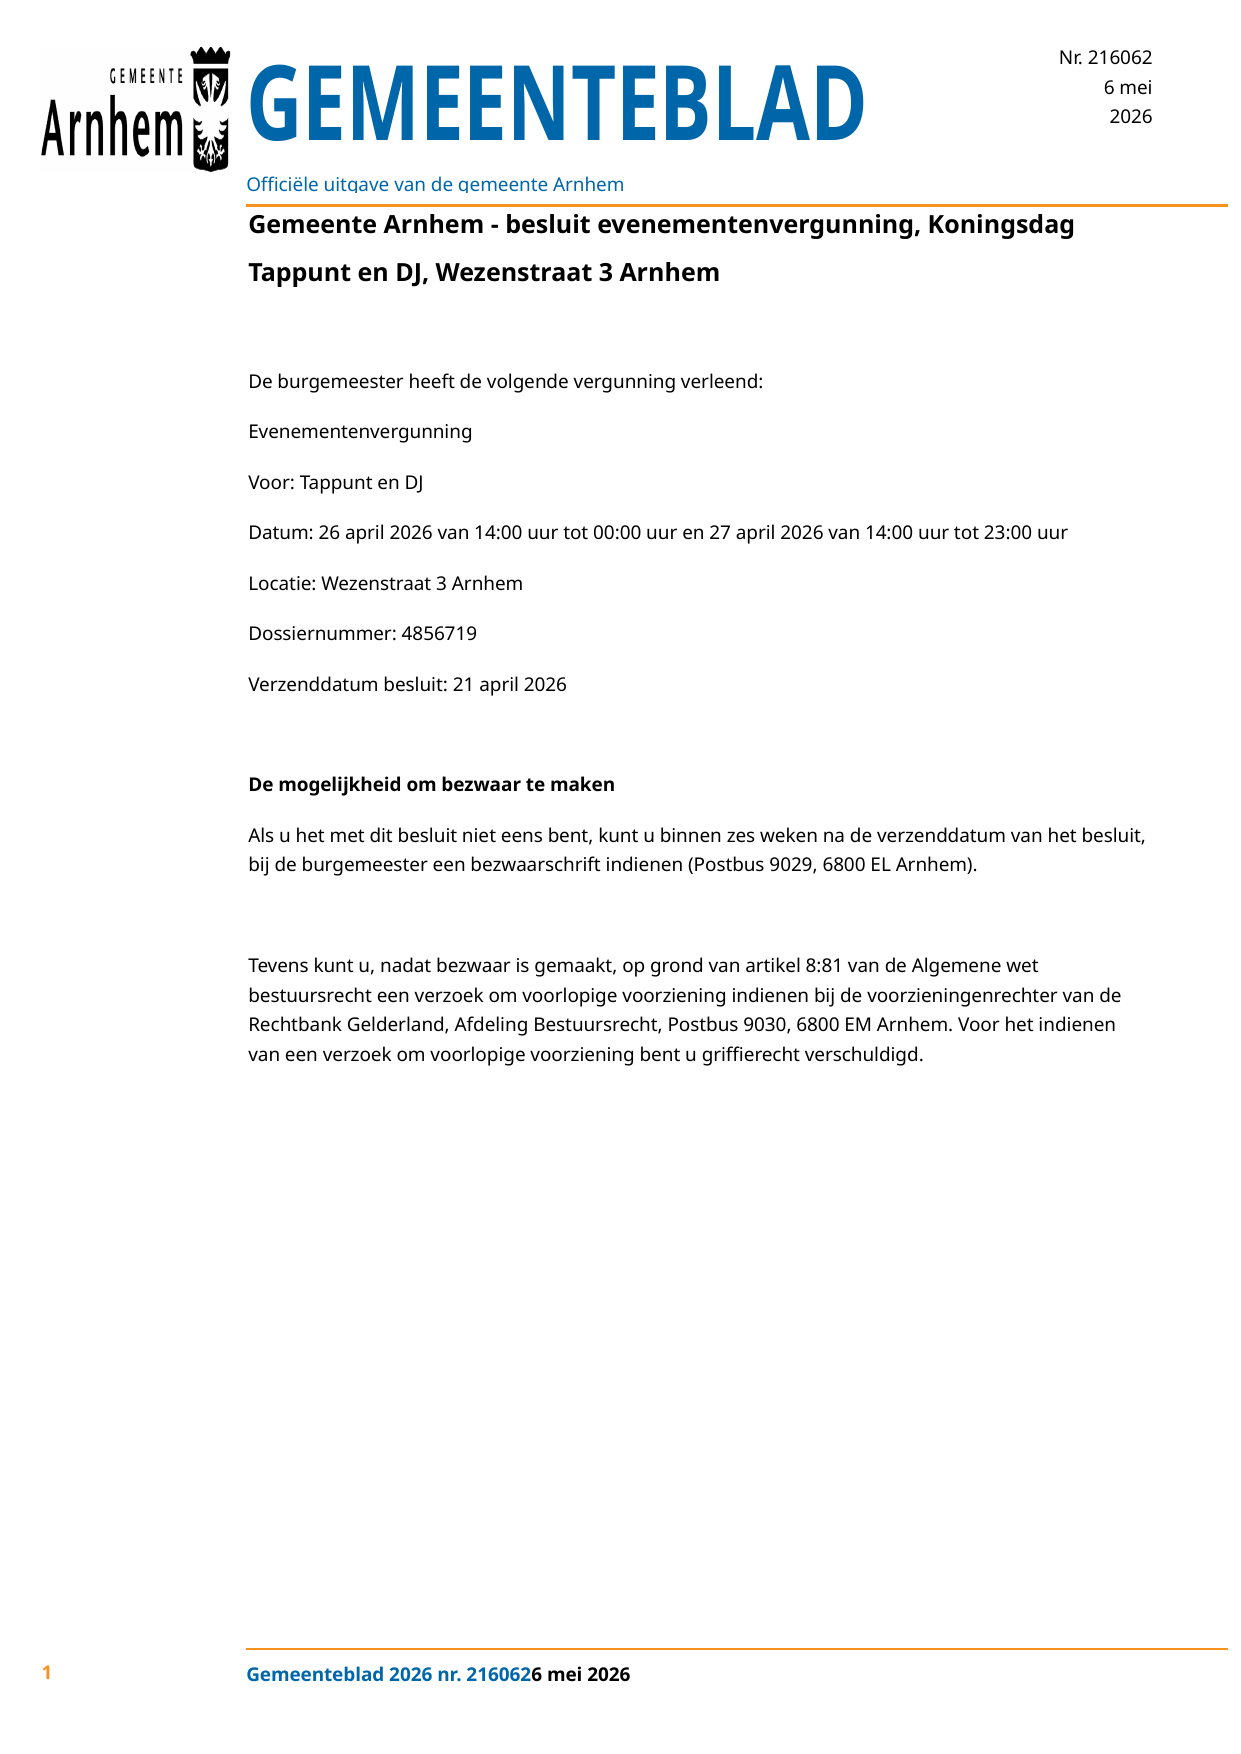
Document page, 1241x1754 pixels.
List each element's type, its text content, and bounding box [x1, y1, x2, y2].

text De burgemeester heeft de volgende vergunning verleend: [248, 368, 1152, 394]
text Als u het met dit besluit niet eens bent, kunt u binnen zes weken na de verzenddatum van het besluit, bij de burgemeester een bezwaarschrift indienen (Postbus 9029, 6800 EL Arnhem). [248, 822, 1152, 877]
picture [41, 47, 231, 172]
text Dossiernummer: 4856719 [248, 620, 1152, 646]
text Verzenddatum besluit: 21 april 2026 [248, 671, 1152, 697]
text Gemeente Arnhem - besluit evenementenvergunning, Koningsdag Tappunt en DJ, Wezenstraat 3 Arnhem [248, 207, 1152, 288]
text Evenementenvergunning [248, 419, 1152, 444]
text Voor: Tappunt en DJ [248, 469, 1152, 495]
text De mogelijkheid om bezwaar te maken [248, 772, 1152, 797]
text Tevens kunt u, nadat bezwaar is gemaakt, op grond van artikel 8:81 van de Algemene wet bestuursrecht een verzoek om voorlopige voorziening indienen bij de voorzieningenrechter van de Rechtbank Gelderland, Afdeling Bestuursrecht, Postbus 9030, 6800 EM Arnhem. Voor het indienen van een verzoek om voorlopige voorziening bent u griffierecht verschuldigd. [248, 952, 1152, 1067]
text Datum: 26 april 2026 van 14:00 uur tot 00:00 uur en 27 april 2026 van 14:00 uur tot 23:00 uur [248, 519, 1152, 545]
text Locatie: Wezenstraat 3 Arnhem [248, 570, 1152, 596]
